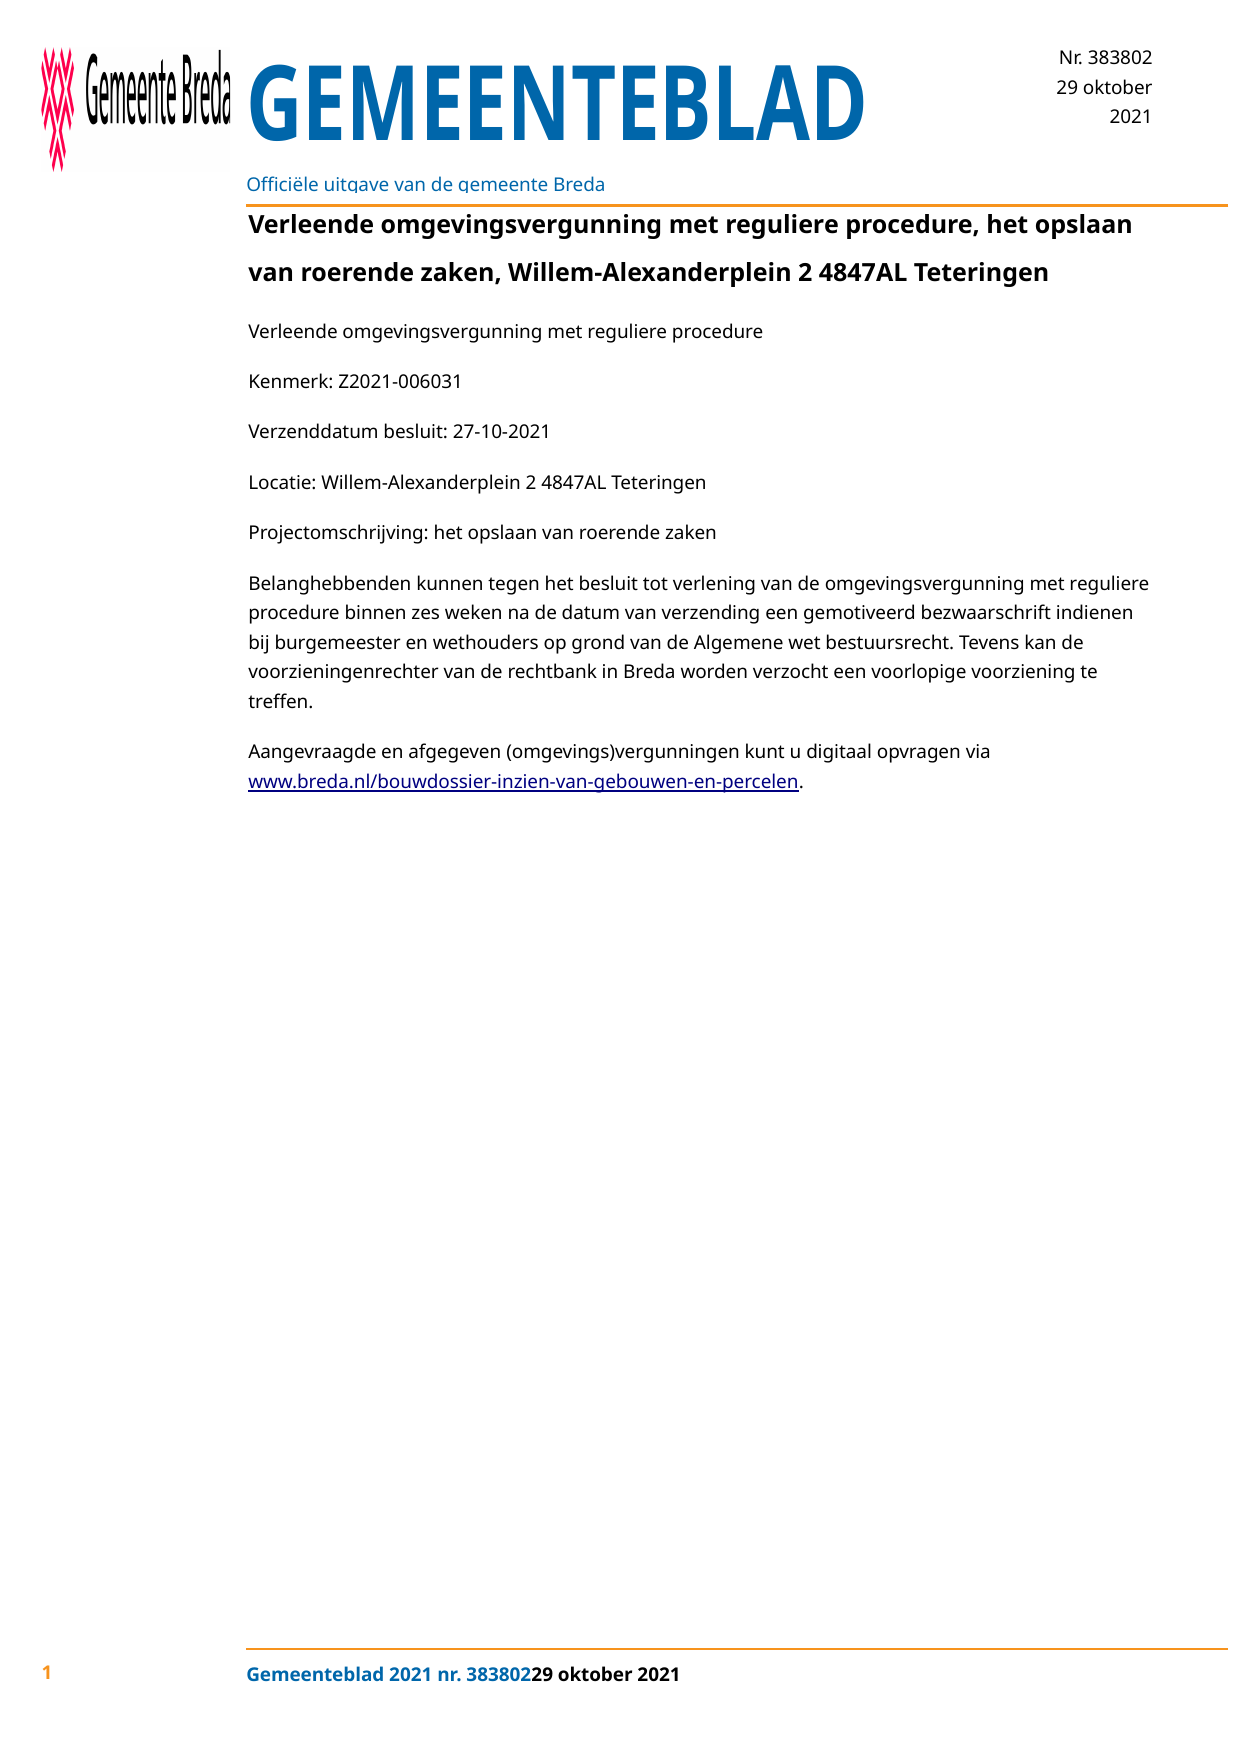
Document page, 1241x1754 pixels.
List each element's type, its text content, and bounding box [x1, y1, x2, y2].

text Verzenddatum besluit: 27-10-2021 [248, 419, 1152, 444]
text Aangevraagde en afgegeven (omgevings)vergunningen kunt u digitaal opvragen via www.breda.nl/bouwdossier-inzien-van-gebouwen-en-percelen. [248, 739, 1152, 794]
text Locatie: Willem-Alexanderplein 2 4847AL Teteringen [248, 469, 1152, 495]
text Belanghebbenden kunnen tegen het besluit tot verlening van de omgevingsvergunning met reguliere procedure binnen zes weken na de datum van verzending een gemotiveerd bezwaarschrift indienen bij burgemeester en wethouders op grond van de Algemene wet bestuursrecht. Tevens kan de voorzieningenrechter van de rechtbank in Breda worden verzocht een voorlopige voorziening te treffen. [248, 570, 1152, 714]
text Kenmerk: Z2021-006031 [248, 368, 1152, 394]
picture [41, 47, 231, 172]
text Projectomschrijving: het opslaan van roerende zaken [248, 519, 1152, 545]
text Verleende omgevingsvergunning met reguliere procedure [248, 318, 1152, 344]
text Verleende omgevingsvergunning met reguliere procedure, het opslaan van roerende zaken, Willem-Alexanderplein 2 4847AL Teteringen [248, 207, 1152, 288]
